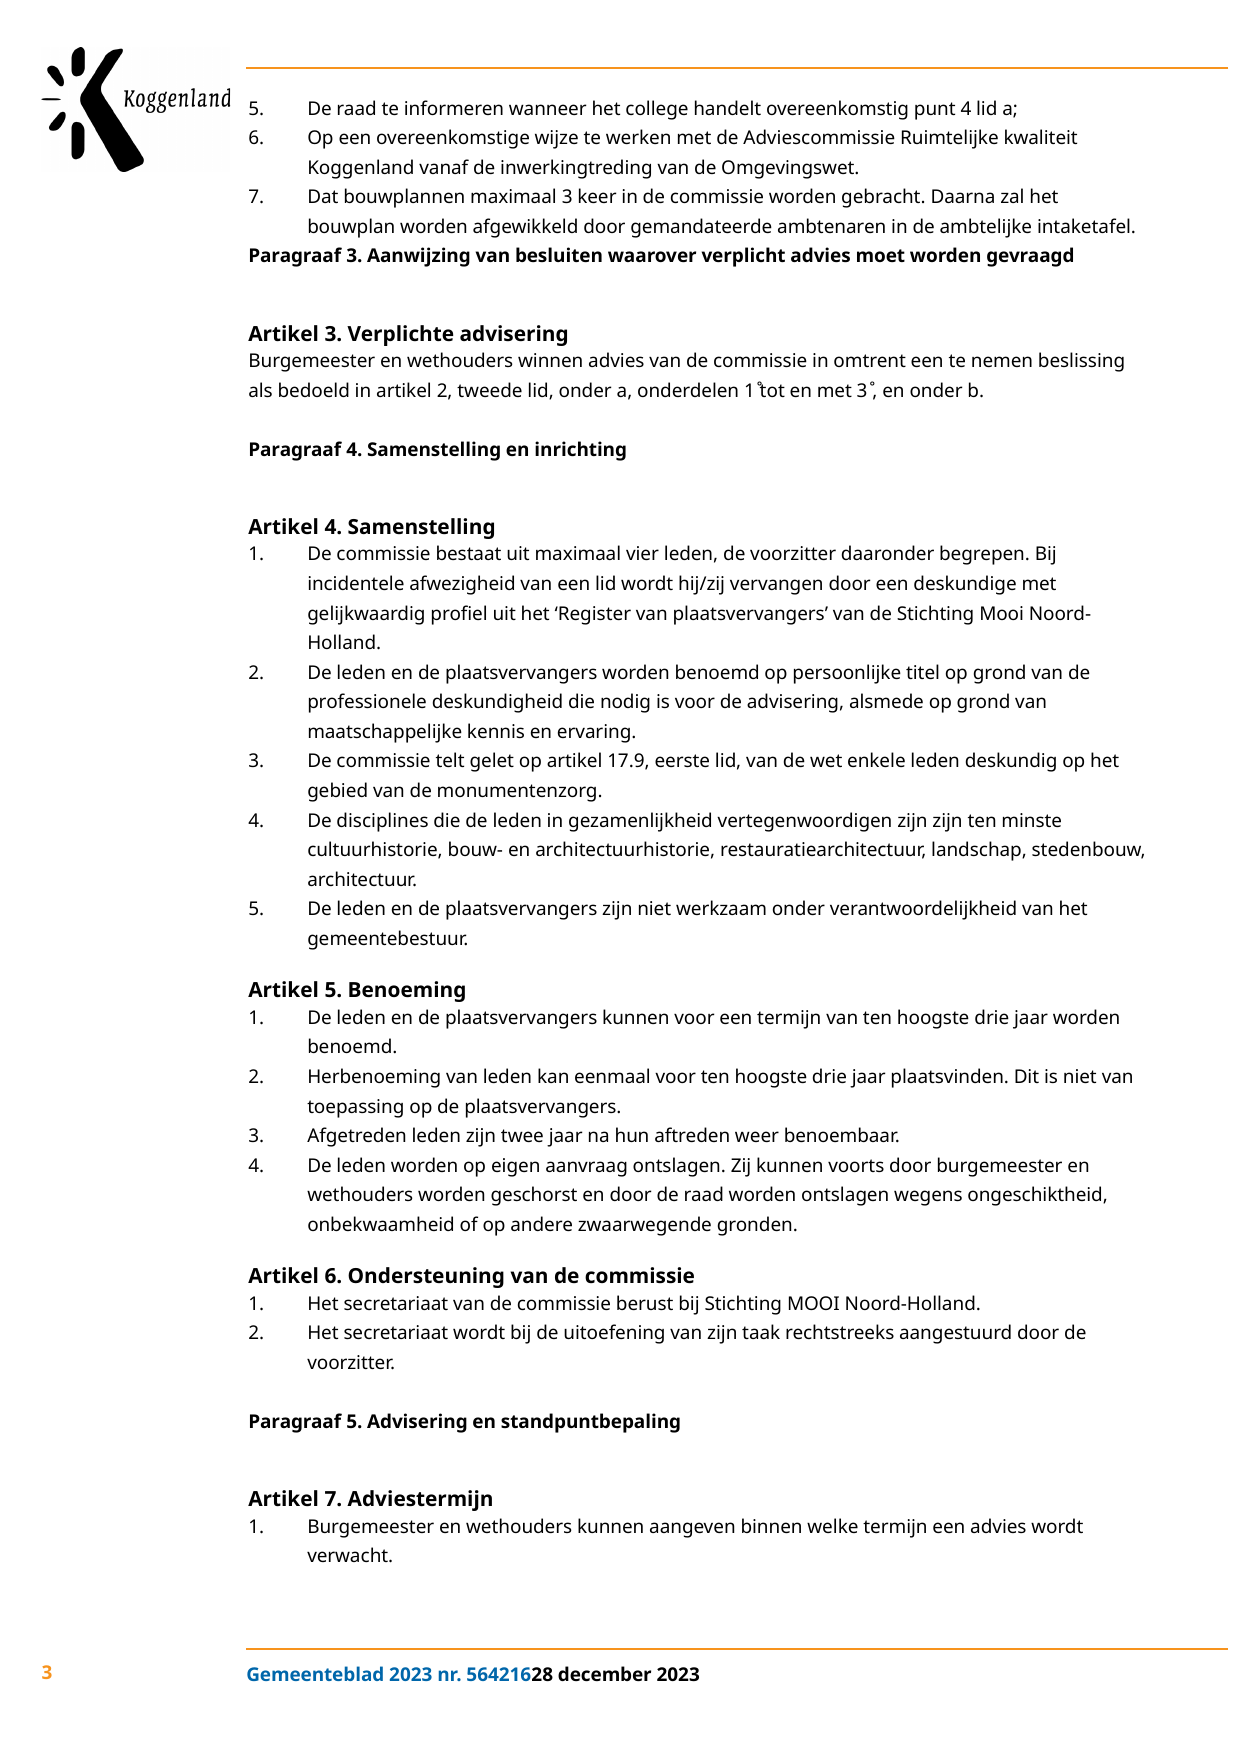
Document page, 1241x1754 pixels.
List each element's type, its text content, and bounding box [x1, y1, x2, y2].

list Afgetreden leden zijn twee jaar na hun aftreden weer benoembaar. [248, 1122, 1152, 1148]
text Artikel 6. Ondersteuning van de commissie [248, 1262, 1152, 1290]
text Paragraaf 4. Samenstelling en inrichting [248, 436, 1152, 462]
list Het secretariaat wordt bij de uitoefening van zijn taak rechtstreeks aangestuurd door de voorzitter. [248, 1319, 1152, 1375]
list Dat bouwplannen maximaal 3 keer in de commissie worden gebracht. Daarna zal het bouwplan worden afgewikkeld door gemandateerde ambtenaren in de ambtelijke intaketafel. [248, 183, 1152, 239]
list De leden worden op eigen aanvraag ontslagen. Zij kunnen voorts door burgemeester en wethouders worden geschorst en door de raad worden ontslagen wegens ongeschiktheid, onbekwaamheid of op andere zwaarwegende gronden. [248, 1152, 1152, 1237]
list Het secretariaat van de commissie berust bij Stichting MOOI Noord-Holland. [248, 1290, 1152, 1316]
text Artikel 5. Benoeming [248, 976, 1152, 1004]
list Herbenoeming van leden kan eenmaal voor ten hoogste drie jaar plaatsvinden. Dit is niet van toepassing op de plaatsvervangers. [248, 1063, 1152, 1118]
list De commissie bestaat uit maximaal vier leden, de voorzitter daaronder begrepen. Bij incidentele afwezigheid van een lid wordt hij/zij vervangen door een deskundige met gelijkwaardig profiel uit het ‘Register van plaatsvervangers’ van de Stichting Mooi Noord-Holland. [248, 541, 1152, 655]
list De leden en de plaatsvervangers zijn niet werkzaam onder verantwoordelijkheid van het gemeentebestuur. [248, 896, 1152, 951]
text Artikel 4. Samenstelling [248, 512, 1152, 541]
list De leden en de plaatsvervangers worden benoemd op persoonlijke titel op grond van de professionele deskundigheid die nodig is voor de advisering, alsmede op grond van maatschappelijke kennis en ervaring. [248, 659, 1152, 744]
list Burgemeester en wethouders kunnen aangeven binnen welke termijn een advies wordt verwacht. [248, 1513, 1152, 1568]
text Artikel 3. Verplichte advisering [248, 319, 1152, 347]
text Paragraaf 3. Aanwijzing van besluiten waarover verplicht advies moet worden gevraagd [248, 243, 1152, 268]
list De disciplines die de leden in gezamenlijkheid vertegenwoordigen zijn zijn ten minste cultuurhistorie, bouw- en architectuurhistorie, restauratiearchitectuur, landschap, stedenbouw, architectuur. [248, 807, 1152, 892]
list De commissie telt gelet op artikel 17.9, eerste lid, van de wet enkele leden deskundig op het gebied van de monumentenzorg. [248, 748, 1152, 803]
list Op een overeenkomstige wijze te werken met de Adviescommissie Ruimtelijke kwaliteit Koggenland vanaf de inwerkingtreding van de Omgevingswet. [248, 124, 1152, 180]
list De leden en de plaatsvervangers kunnen voor een termijn van ten hoogste drie jaar worden benoemd. [248, 1004, 1152, 1059]
list De raad te informeren wanneer het college handelt overeenkomstig punt 4 lid a; [248, 95, 1152, 121]
text Artikel 7. Adviestermijn [248, 1484, 1152, 1513]
picture [41, 47, 231, 172]
text Burgemeester en wethouders winnen advies van de commissie in omtrent een te nemen beslissing als bedoeld in artikel 2, tweede lid, onder a, onderdelen 1 ̊tot en met 3 ̊, en onder b. [248, 347, 1152, 403]
text Paragraaf 5. Advisering en standpuntbepaling [248, 1408, 1152, 1434]
